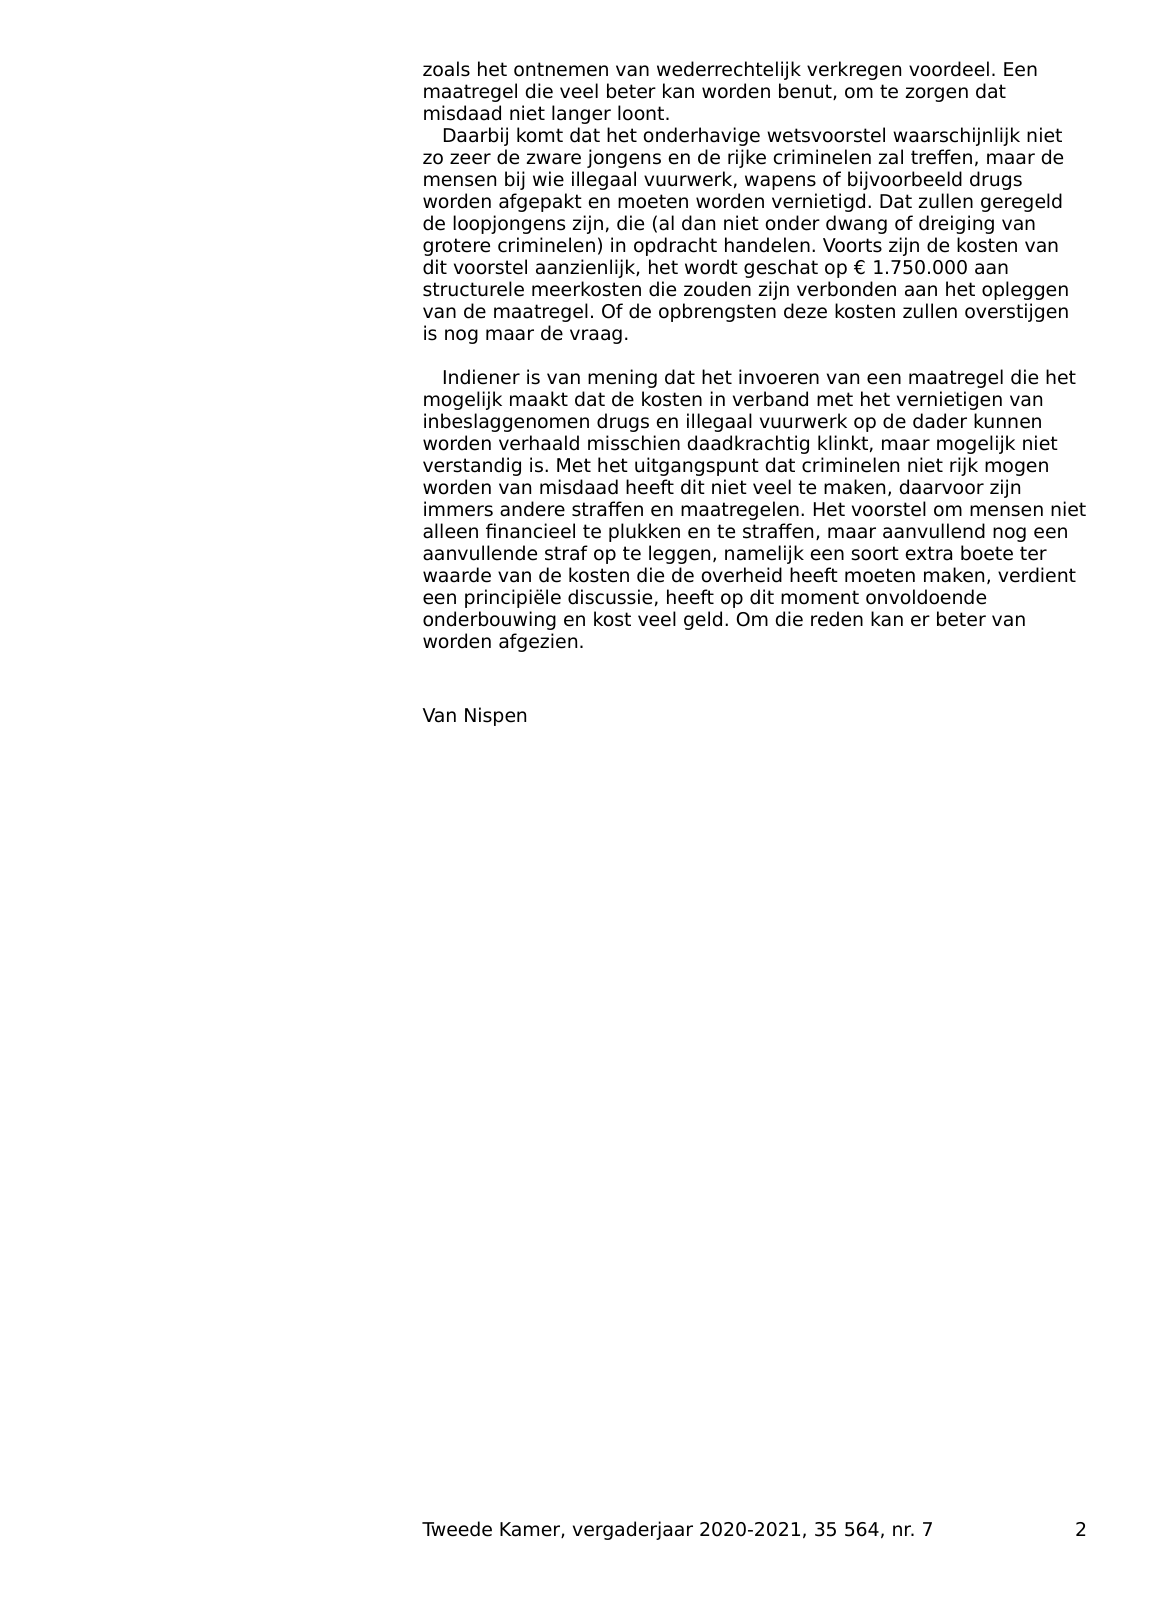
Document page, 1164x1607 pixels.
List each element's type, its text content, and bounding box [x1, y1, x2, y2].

text Daarbij komt dat het onderhavige wetsvoorstel waarschijnlijk niet zo zeer de zware jongens en de rijke criminelen zal treffen, maar de mensen bij wie illegaal vuurwerk, wapens of bijvoorbeeld drugs worden afgepakt en moeten worden vernietigd. Dat zullen geregeld de loopjongens zijn, die (al dan niet onder dwang of dreiging van grotere criminelen) in opdracht handelen. Voorts zijn de kosten van dit voorstel aanzienlijk, het wordt geschat op € 1.750.000 aan structurele meerkosten die zouden zijn verbonden aan het opleggen van de maatregel. Of de opbrengsten deze kosten zullen overstijgen is nog maar de vraag. [422, 125, 1087, 345]
text Van Nispen [422, 683, 1087, 727]
text Indiener is van mening dat het invoeren van een maatregel die het mogelijk maakt dat de kosten in verband met het vernietigen van inbeslaggenomen drugs en illegaal vuurwerk op de dader kunnen worden verhaald misschien daadkrachtig klinkt, maar mogelijk niet verstandig is. Met het uitgangspunt dat criminelen niet rijk mogen worden van misdaad heeft dit niet veel te maken, daarvoor zijn immers andere straffen en maatregelen. Het voorstel om mensen niet alleen financieel te plukken en te straffen, maar aanvullend nog een aanvullende straf op te leggen, namelijk een soort extra boete ter waarde van de kosten die de overheid heeft moeten maken, verdient een principiële discussie, heeft op dit moment onvoldoende onderbouwing en kost veel geld. Om die reden kan er beter van worden afgezien. [422, 367, 1087, 653]
text zoals het ontnemen van wederrechtelijk verkregen voordeel. Een maatregel die veel beter kan worden benut, om te zorgen dat misdaad niet langer loont. [422, 59, 1087, 125]
